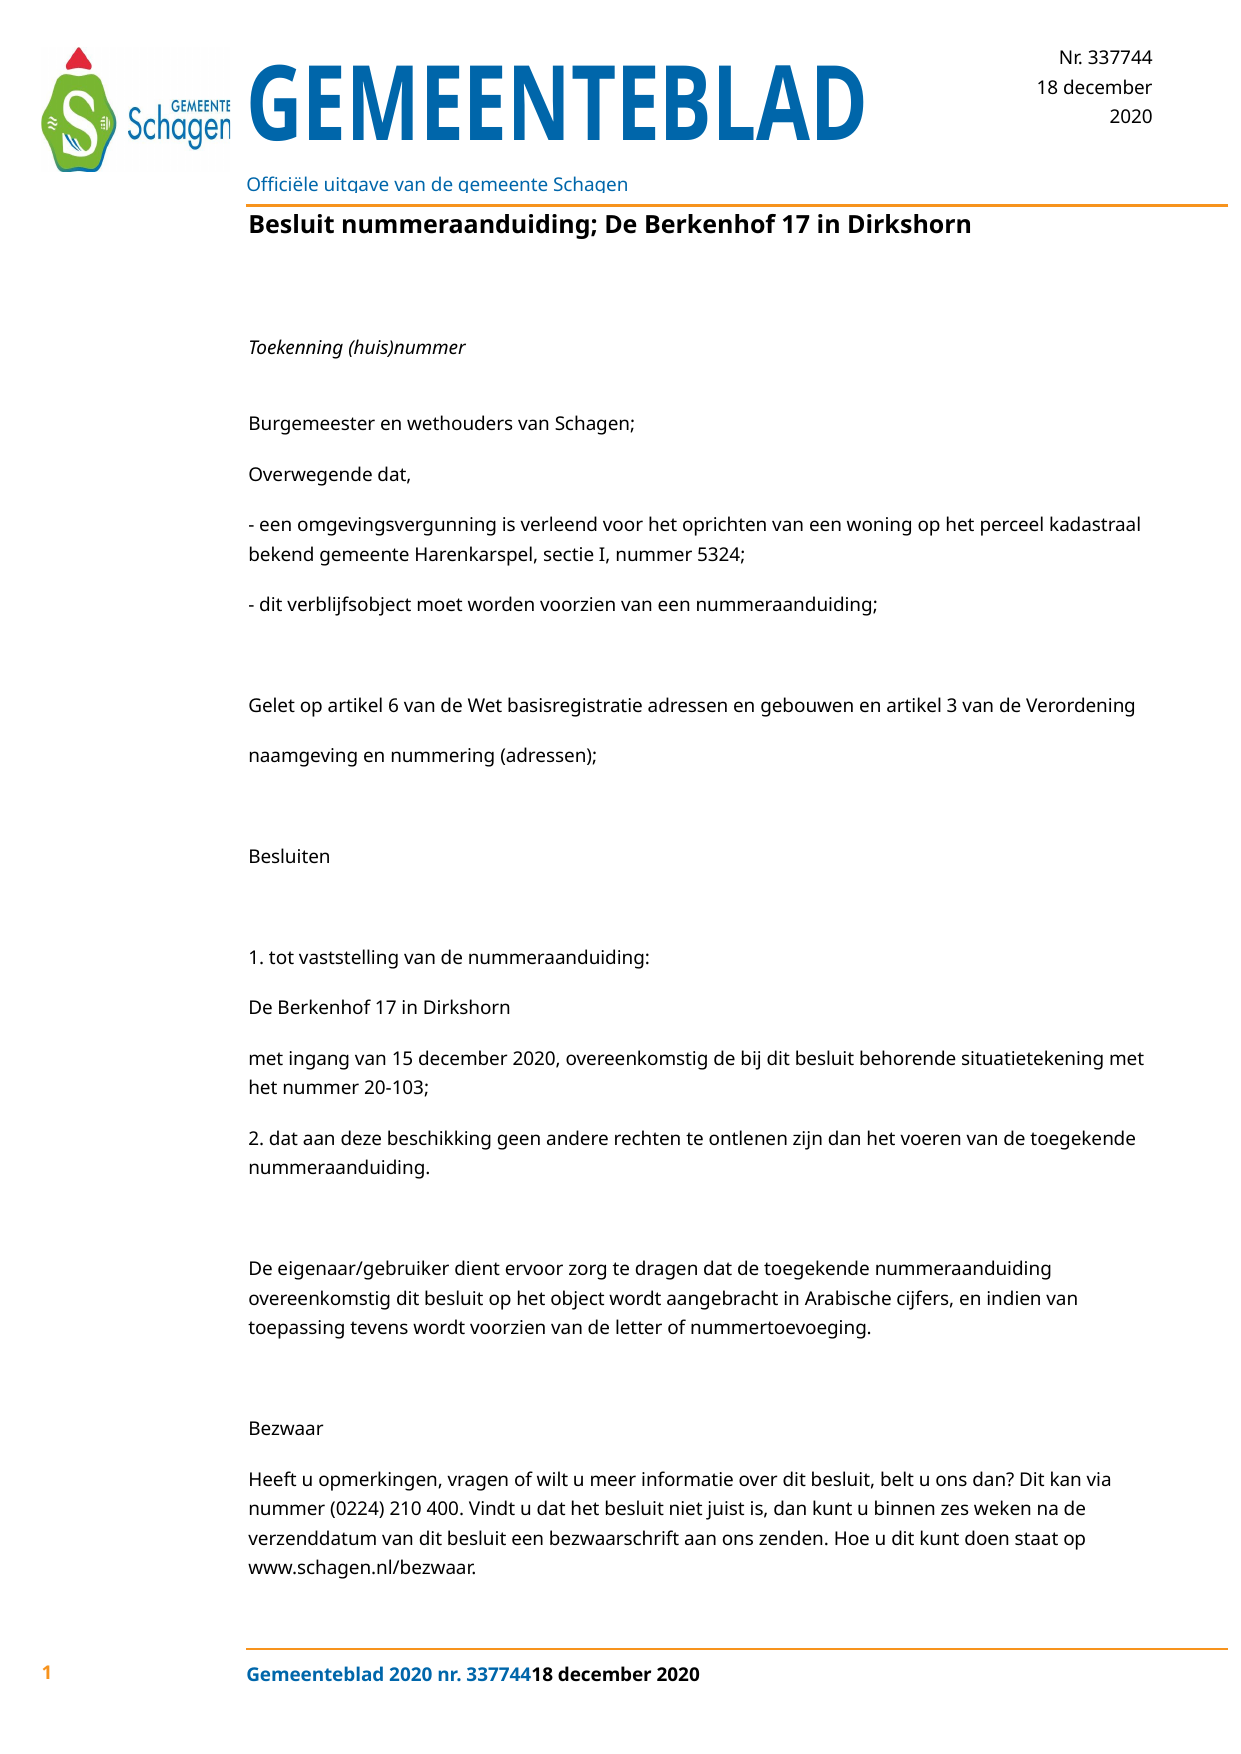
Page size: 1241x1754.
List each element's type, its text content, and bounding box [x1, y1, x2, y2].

text Gelet op artikel 6 van de Wet basisregistratie adressen en gebouwen en artikel 3 van de Verordening [248, 692, 1152, 718]
text met ingang van 15 december 2020, overeenkomstig de bij dit besluit behorende situatietekening met het nummer 20-103; [248, 1045, 1152, 1100]
text - dit verblijfsobject moet worden voorzien van een nummeraanduiding; [248, 591, 1152, 617]
text Burgemeester en wethouders van Schagen; [248, 410, 1152, 436]
text naamgeving en nummering (adressen); [248, 742, 1152, 768]
text Heeft u opmerkingen, vragen of wilt u meer informatie over dit besluit, belt u ons dan? Dit kan via nummer (0224) 210 400. Vindt u dat het besluit niet juist is, dan kunt u binnen zes weken na de verzenddatum van dit besluit een bezwaarschrift aan ons zenden. Hoe u dit kunt doen staat op www.schagen.nl/bezwaar. [248, 1466, 1152, 1580]
text - een omgevingsvergunning is verleend voor het oprichten van een woning op het perceel kadastraal bekend gemeente Harenkarspel, sectie I, nummer 5324; [248, 511, 1152, 567]
text De eigenaar/gebruiker dient ervoor zorg te dragen dat de toegekende nummeraanduiding overeenkomstig dit besluit op het object wordt aangebracht in Arabische cijfers, en indien van toepassing tevens wordt voorzien van de letter of nummertoevoeging. [248, 1255, 1152, 1340]
text Besluiten [248, 843, 1152, 869]
text Besluit nummeraanduiding; De Berkenhof 17 in Dirkshorn [248, 207, 1152, 241]
text Toekenning (huis)nummer [248, 334, 1152, 360]
text 2. dat aan deze beschikking geen andere rechten te ontlenen zijn dan het voeren van de toegekende nummeraanduiding. [248, 1125, 1152, 1180]
text 1. tot vaststelling van de nummeraanduiding: [248, 944, 1152, 970]
picture [41, 47, 231, 172]
text De Berkenhof 17 in Dirkshorn [248, 994, 1152, 1020]
text Overwegende dat, [248, 461, 1152, 487]
text Bezwaar [248, 1415, 1152, 1441]
